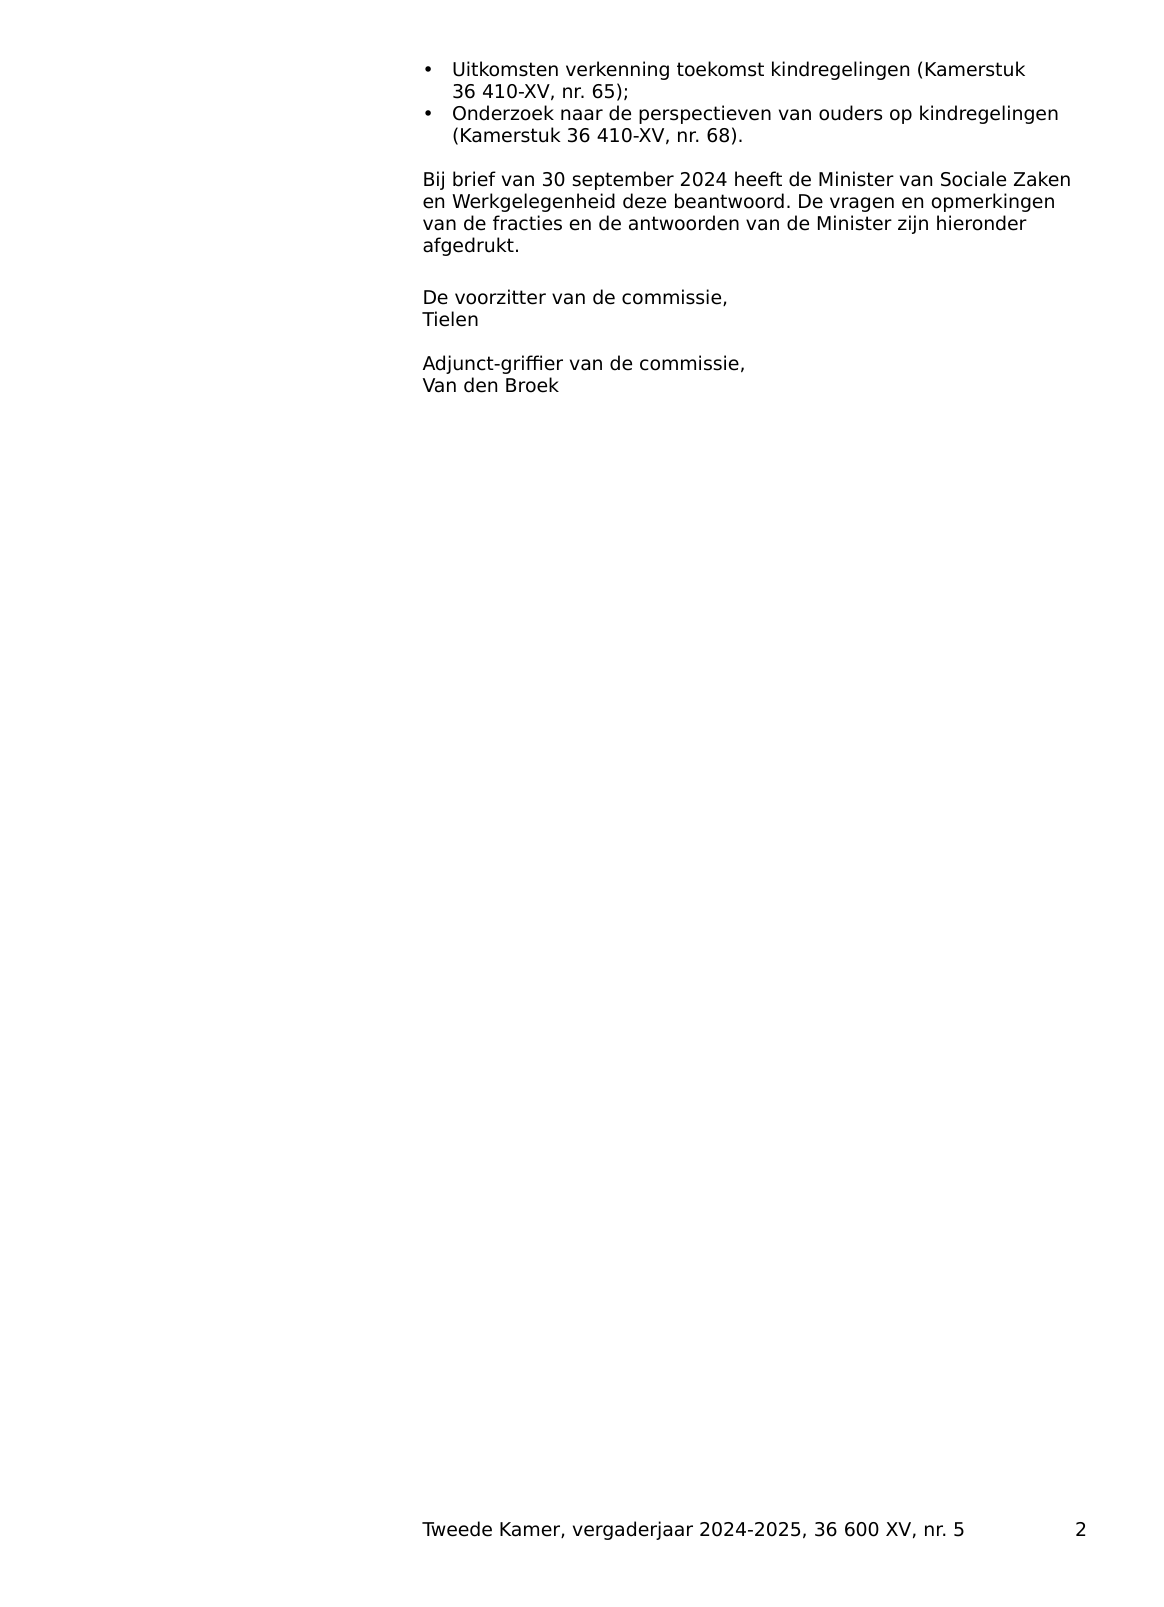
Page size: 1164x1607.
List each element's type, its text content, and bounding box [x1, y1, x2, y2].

text • Onderzoek naar de perspectieven van ouders op kindregelingen (Kamerstuk 36 410-XV, nr. 68). [422, 103, 1087, 147]
text • Uitkomsten verkenning toekomst kindregelingen (Kamerstuk 36 410-XV, nr. 65); [422, 59, 1087, 103]
text De voorzitter van de commissie, Tielen [422, 287, 1087, 331]
text Adjunct-griffier van de commissie, Van den Broek [422, 353, 1087, 397]
text Bij brief van 30 september 2024 heeft de Minister van Sociale Zaken en Werkgelegenheid deze beantwoord. De vragen en opmerkingen van de fracties en de antwoorden van de Minister zijn hieronder afgedrukt. [422, 169, 1087, 257]
